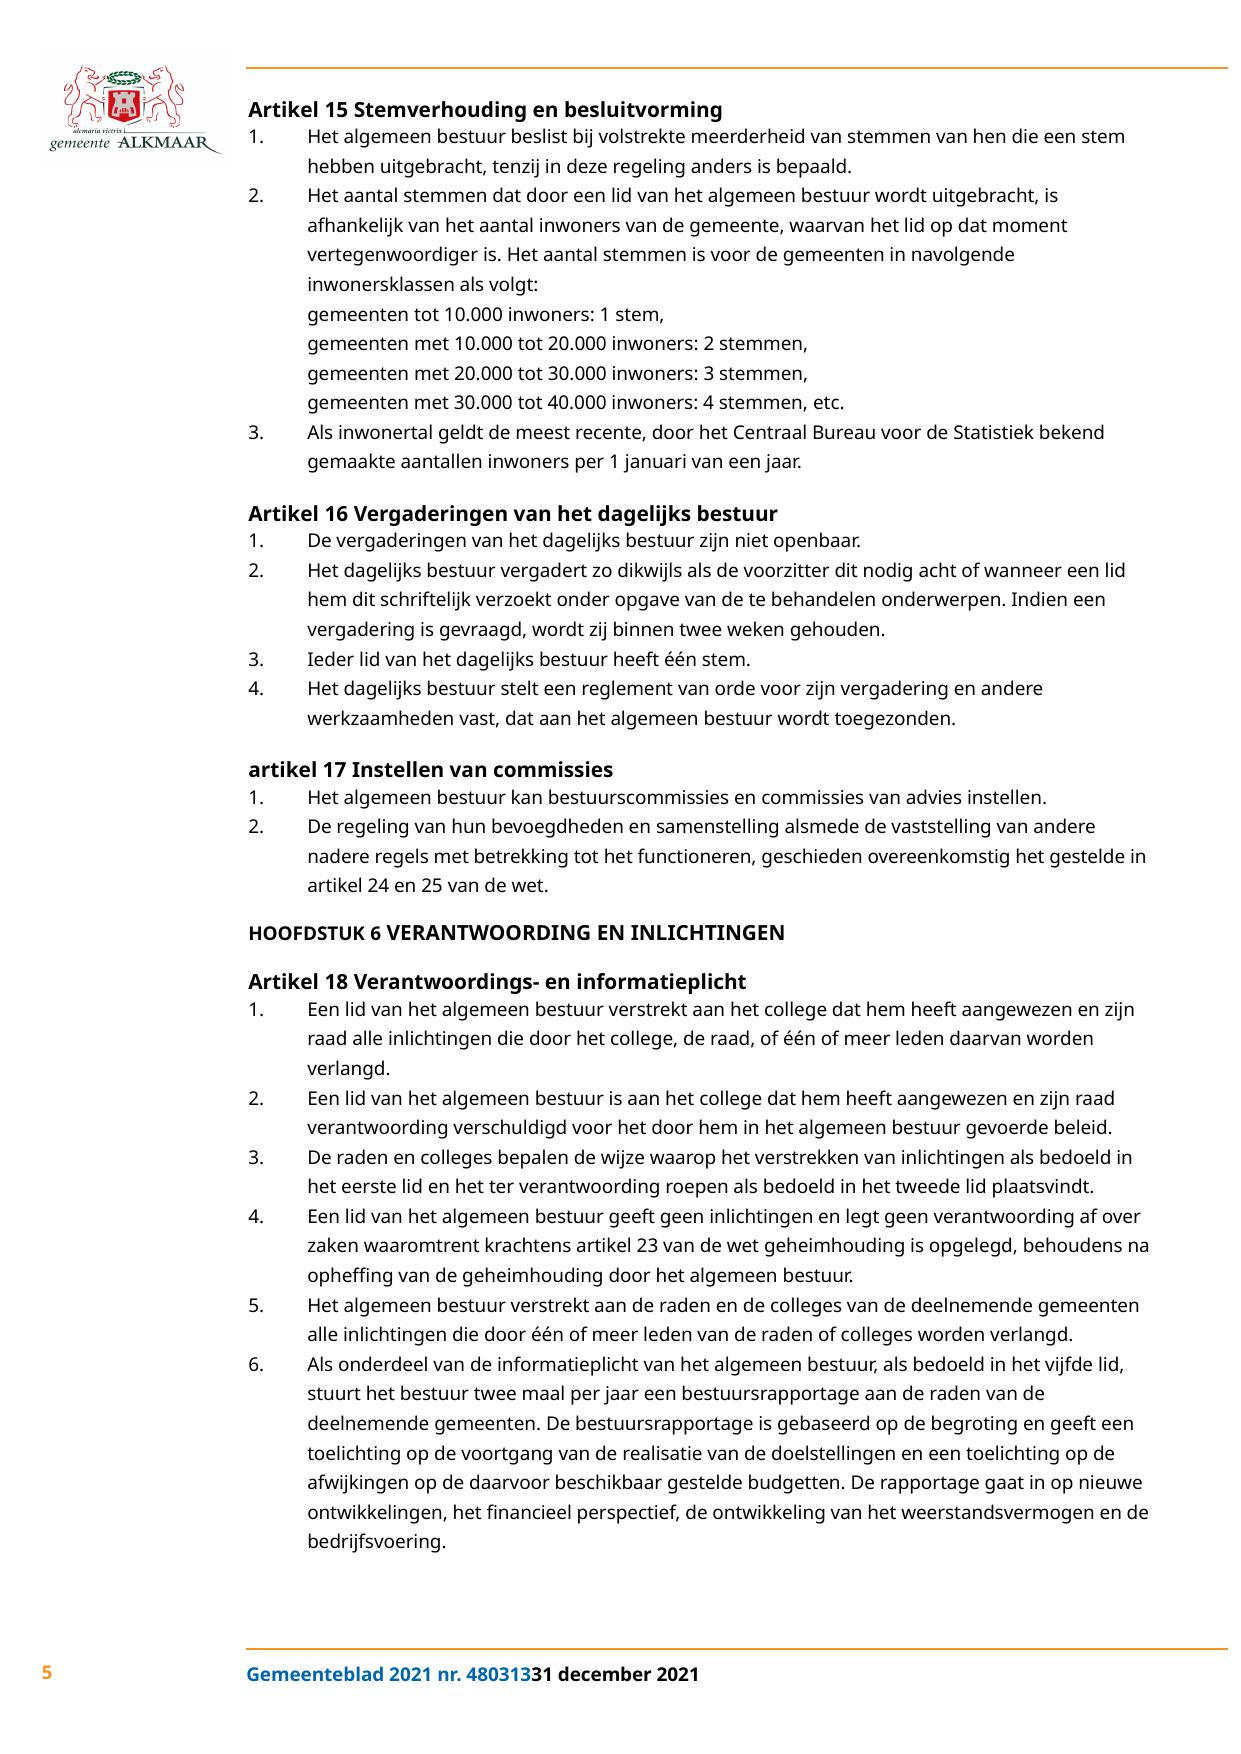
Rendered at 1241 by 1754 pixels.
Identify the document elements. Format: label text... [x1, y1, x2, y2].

list De raden en colleges bepalen de wijze waarop het verstrekken van inlichtingen als bedoeld in het eerste lid en het ter verantwoording roepen als bedoeld in het tweede lid plaatsvindt. [248, 1144, 1152, 1199]
list Het dagelijks bestuur vergadert zo dikwijls als de voorzitter dit nodig acht of wanneer een lid hem dit schriftelijk verzoekt onder opgave van de te behandelen onderwerpen. Indien een vergadering is gevraagd, wordt zij binnen twee weken gehouden. [248, 557, 1152, 642]
text HOOFDSTUK 6 VERANTWOORDING EN INLICHTINGEN [248, 918, 1152, 947]
list Ieder lid van het dagelijks bestuur heeft één stem. [248, 646, 1152, 672]
list Het aantal stemmen dat door een lid van het algemeen bestuur wordt uitgebracht, is afhankelijk van het aantal inwoners van de gemeente, waarvan het lid op dat moment vertegenwoordiger is. Het aantal stemmen is voor de gemeenten in navolgende inwonersklassen als volgt: [248, 182, 1152, 297]
list Een lid van het algemeen bestuur is aan het college dat hem heeft aangewezen en zijn raad verantwoording verschuldigd voor het door hem in het algemeen bestuur gevoerde beleid. [248, 1085, 1152, 1140]
list De vergaderingen van het dagelijks bestuur zijn niet openbaar. [248, 527, 1152, 553]
list Het dagelijks bestuur stelt een reglement van orde voor zijn vergadering en andere werkzaamheden vast, dat aan het algemeen bestuur wordt toegezonden. [248, 675, 1152, 731]
text artikel 17 Instellen van commissies [248, 755, 1152, 784]
list Als inwonertal geldt de meest recente, door het Centraal Bureau voor de Statistiek bekend gemaakte aantallen inwoners per 1 januari van een jaar. [248, 419, 1152, 474]
list Het algemeen bestuur verstrekt aan de raden en de colleges van de deelnemende gemeenten alle inlichtingen die door één of meer leden van de raden of colleges worden verlangd. [248, 1292, 1152, 1347]
list De regeling van hun bevoegdheden en samenstelling alsmede de vaststelling van andere nadere regels met betrekking tot het functioneren, geschieden overeenkomstig het gestelde in artikel 24 en 25 van de wet. [248, 813, 1152, 898]
list Als onderdeel van de informatieplicht van het algemeen bestuur, als bedoeld in het vijfde lid, stuurt het bestuur twee maal per jaar een bestuursrapportage aan de raden van de deelnemende gemeenten. De bestuursrapportage is gebaseerd op de begroting en geeft een toelichting op de voortgang van de realisatie van de doelstellingen en een toelichting op de afwijkingen op de daarvoor beschikbaar gestelde budgetten. De rapportage gaat in op nieuwe ontwikkelingen, het financieel perspectief, de ontwikkeling van het weerstandsvermogen en de bedrijfsvoering. [248, 1351, 1152, 1554]
list gemeenten tot 10.000 inwoners: 1 stem, [248, 301, 1152, 326]
list Het algemeen bestuur kan bestuurscommissies en commissies van advies instellen. [248, 784, 1152, 809]
list Een lid van het algemeen bestuur geeft geen inlichtingen en legt geen verantwoording af over zaken waaromtrent krachtens artikel 23 van de wet geheimhouding is opgelegd, behoudens na opheffing van de geheimhouding door het algemeen bestuur. [248, 1203, 1152, 1288]
text Artikel 16 Vergaderingen van het dagelijks bestuur [248, 499, 1152, 527]
text Artikel 18 Verantwoordings- en informatieplicht [248, 967, 1152, 996]
list gemeenten met 10.000 tot 20.000 inwoners: 2 stemmen, [248, 330, 1152, 356]
list gemeenten met 20.000 tot 30.000 inwoners: 3 stemmen, [248, 360, 1152, 386]
list Het algemeen bestuur beslist bij volstrekte meerderheid van stemmen van hen die een stem hebben uitgebracht, tenzij in deze regeling anders is bepaald. [248, 123, 1152, 178]
list Een lid van het algemeen bestuur verstrekt aan het college dat hem heeft aangewezen en zijn raad alle inlichtingen die door het college, de raad, of één of meer leden daarvan worden verlangd. [248, 996, 1152, 1081]
picture [41, 47, 231, 172]
list gemeenten met 30.000 tot 40.000 inwoners: 4 stemmen, etc. [248, 389, 1152, 415]
text Artikel 15 Stemverhouding en besluitvorming [248, 95, 1152, 123]
